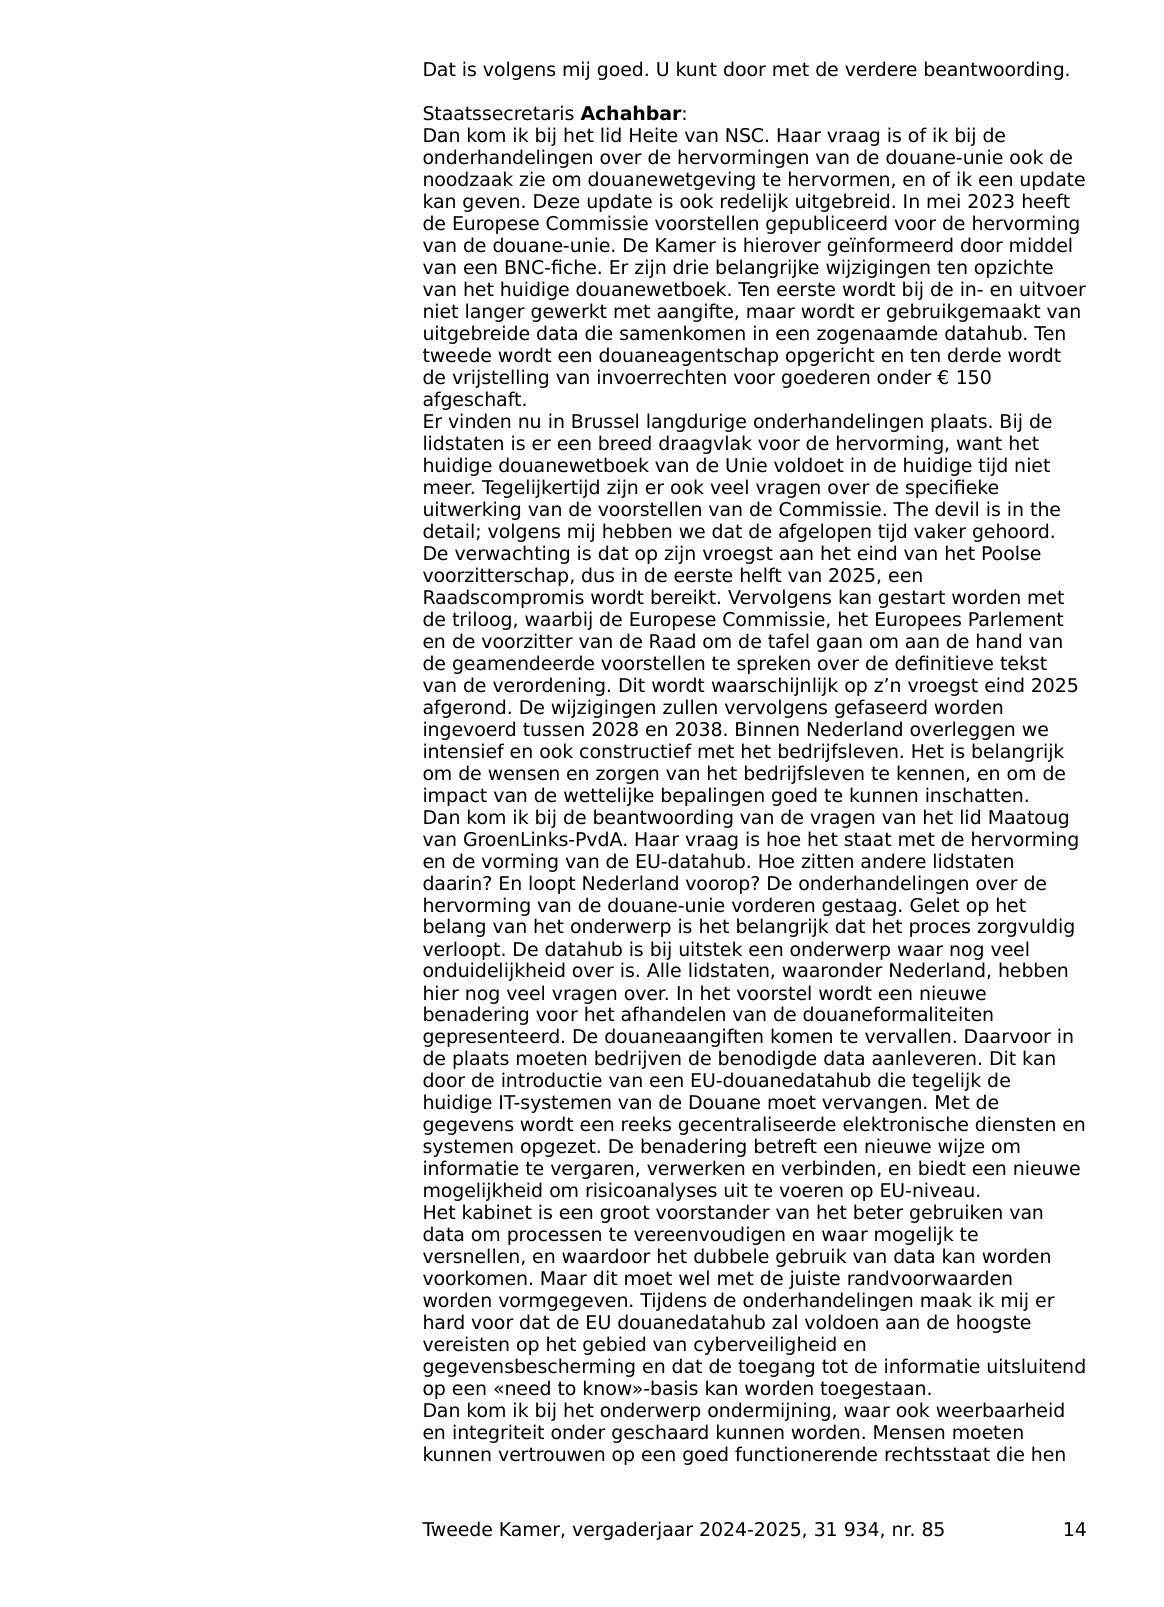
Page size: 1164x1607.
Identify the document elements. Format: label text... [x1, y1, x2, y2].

text Staatssecretaris Achahbar: [422, 103, 1087, 125]
text Er vinden nu in Brussel langdurige onderhandelingen plaats. Bij de lidstaten is er een breed draagvlak voor de hervorming, want het huidige douanewetboek van de Unie voldoet in de huidige tijd niet meer. Tegelijkertijd zijn er ook veel vragen over de specifieke uitwerking van de voorstellen van de Commissie. The devil is in the detail; volgens mij hebben we dat de afgelopen tijd vaker gehoord. De verwachting is dat op zijn vroegst aan het eind van het Poolse voorzitterschap, dus in de eerste helft van 2025, een Raadscompromis wordt bereikt. Vervolgens kan gestart worden met de triloog, waarbij de Europese Commissie, het Europees Parlement en de voorzitter van de Raad om de tafel gaan om aan de hand van de geamendeerde voorstellen te spreken over de definitieve tekst van de verordening. Dit wordt waarschijnlijk op z’n vroegst eind 2025 afgerond. De wijzigingen zullen vervolgens gefaseerd worden ingevoerd tussen 2028 en 2038. Binnen Nederland overleggen we intensief en ook constructief met het bedrijfsleven. Het is belangrijk om de wensen en zorgen van het bedrijfsleven te kennen, en om de impact van de wettelijke bepalingen goed te kunnen inschatten. [422, 411, 1087, 807]
text Dan kom ik bij de beantwoording van de vragen van het lid Maatoug van GroenLinks-PvdA. Haar vraag is hoe het staat met de hervorming en de vorming van de EU-datahub. Hoe zitten andere lidstaten daarin? En loopt Nederland voorop? De onderhandelingen over de hervorming van de douane-unie vorderen gestaag. Gelet op het belang van het onderwerp is het belangrijk dat het proces zorgvuldig verloopt. De datahub is bij uitstek een onderwerp waar nog veel onduidelijkheid over is. Alle lidstaten, waaronder Nederland, hebben hier nog veel vragen over. In het voorstel wordt een nieuwe benadering voor het afhandelen van de douaneformaliteiten gepresenteerd. De douaneaangiften komen te vervallen. Daarvoor in de plaats moeten bedrijven de benodigde data aanleveren. Dit kan door de introductie van een EU-douanedatahub die tegelijk de huidige IT-systemen van de Douane moet vervangen. Met de gegevens wordt een reeks gecentraliseerde elektronische diensten en systemen opgezet. De benadering betreft een nieuwe wijze om informatie te vergaren, verwerken en verbinden, en biedt een nieuwe mogelijkheid om risicoanalyses uit te voeren op EU-niveau. [422, 807, 1087, 1202]
text Dan kom ik bij het onderwerp ondermijning, waar ook weerbaarheid en integriteit onder geschaard kunnen worden. Mensen moeten kunnen vertrouwen op een goed functionerende rechtsstaat die hen [422, 1400, 1087, 1466]
text Dan kom ik bij het lid Heite van NSC. Haar vraag is of ik bij de onderhandelingen over de hervormingen van de douane-unie ook de noodzaak zie om douanewetgeving te hervormen, en of ik een update kan geven. Deze update is ook redelijk uitgebreid. In mei 2023 heeft de Europese Commissie voorstellen gepubliceerd voor de hervorming van de douane-unie. De Kamer is hierover geïnformeerd door middel van een BNC-fiche. Er zijn drie belangrijke wijzigingen ten opzichte van het huidige douanewetboek. Ten eerste wordt bij de in- en uitvoer niet langer gewerkt met aangifte, maar wordt er gebruikgemaakt van uitgebreide data die samenkomen in een zogenaamde datahub. Ten tweede wordt een douaneagentschap opgericht en ten derde wordt de vrijstelling van invoerrechten voor goederen onder € 150 afgeschaft. [422, 125, 1087, 411]
text Dat is volgens mij goed. U kunt door met de verdere beantwoording. [422, 59, 1087, 81]
text Het kabinet is een groot voorstander van het beter gebruiken van data om processen te vereenvoudigen en waar mogelijk te versnellen, en waardoor het dubbele gebruik van data kan worden voorkomen. Maar dit moet wel met de juiste randvoorwaarden worden vormgegeven. Tijdens de onderhandelingen maak ik mij er hard voor dat de EU douanedatahub zal voldoen aan de hoogste vereisten op het gebied van cyberveiligheid en gegevensbescherming en dat de toegang tot de informatie uitsluitend op een «need to know»-basis kan worden toegestaan. [422, 1202, 1087, 1400]
